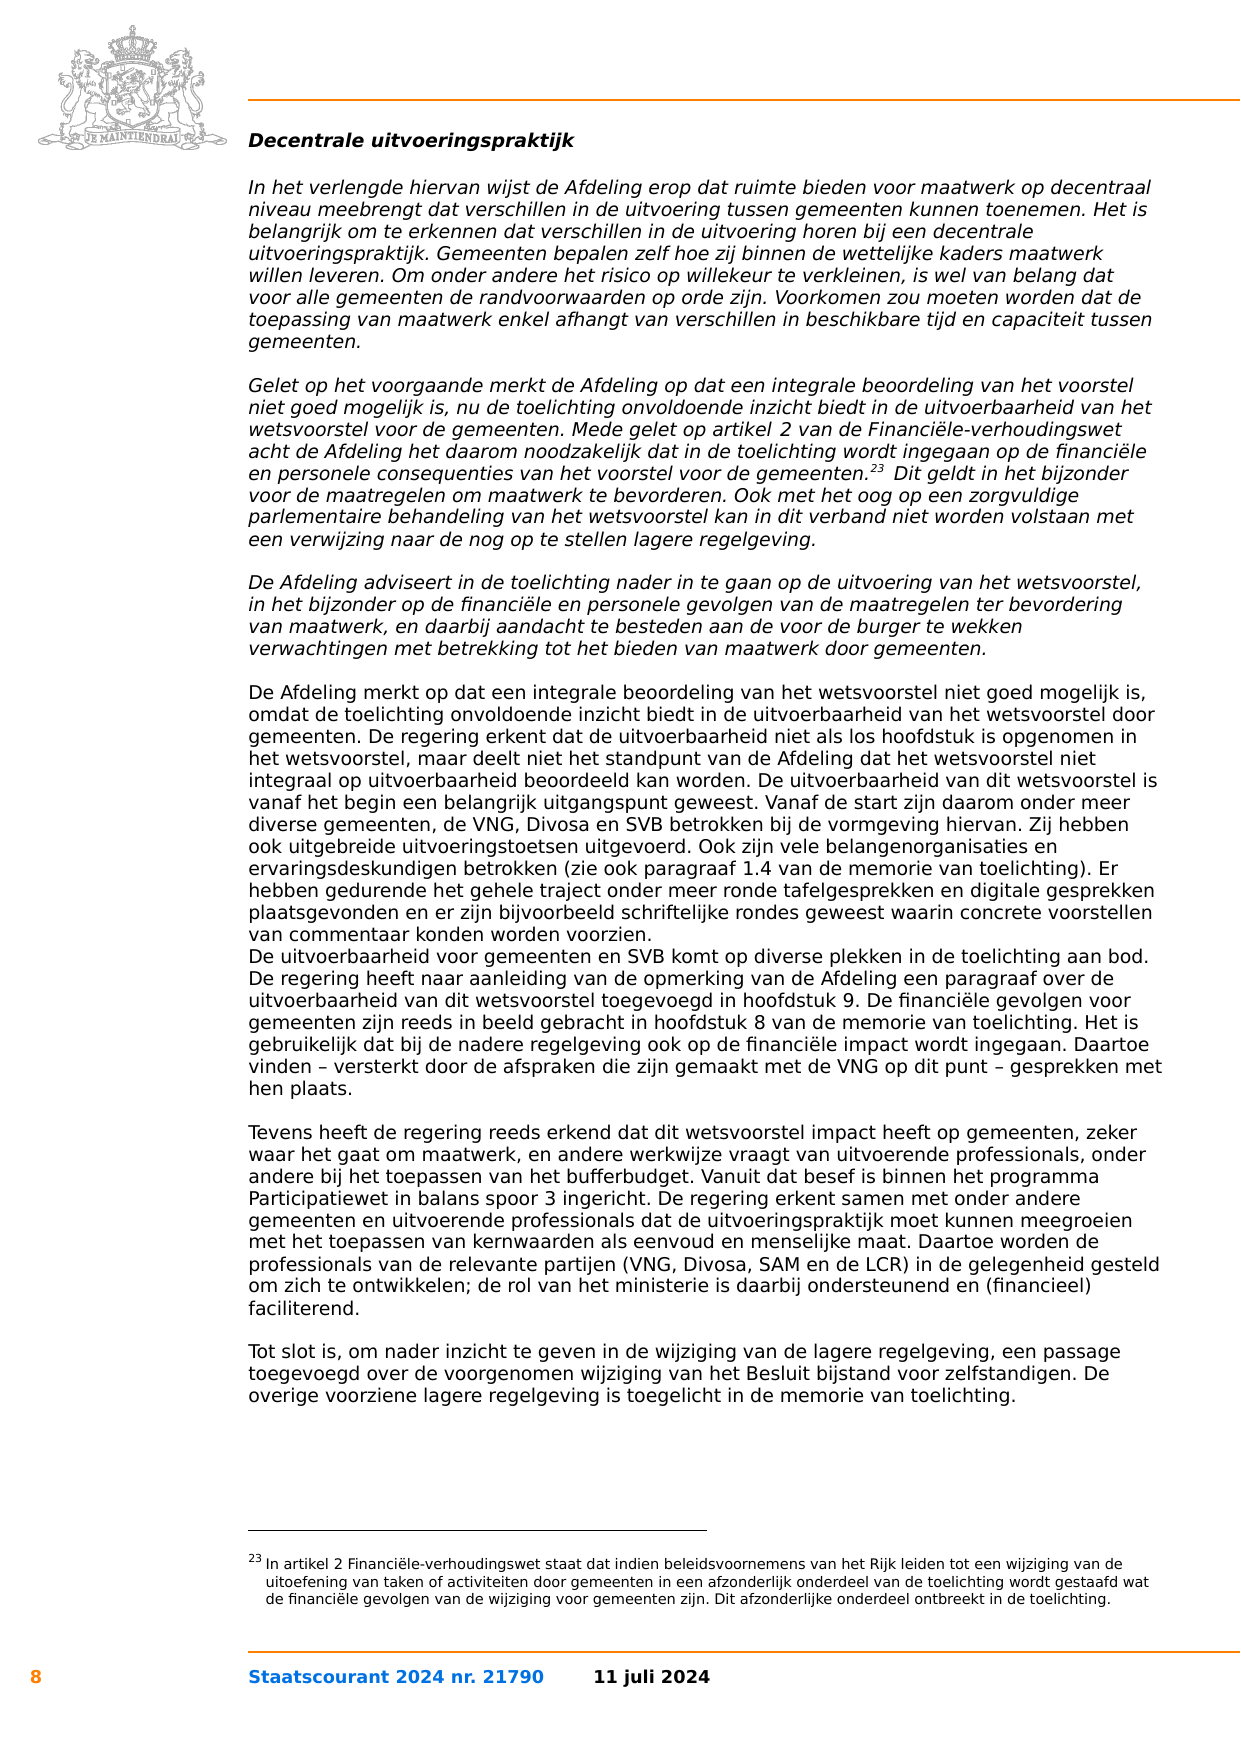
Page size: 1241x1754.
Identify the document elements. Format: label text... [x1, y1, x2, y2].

text In artikel 2 Financiële-verhoudingswet staat dat indien beleidsvoornemens van het Rijk leiden tot een wijziging van de uitoefening van taken of activiteiten door gemeenten in een afzonderlijk onderdeel van de toelichting wordt gestaafd wat de financiële gevolgen van de wijziging voor gemeenten zijn. Dit afzonderlijke onderdeel ontbreekt in de toelichting. [248, 1552, 1163, 1608]
text Gelet op het voorgaande merkt de Afdeling op dat een integrale beoordeling van het voorstel niet goed mogelijk is, nu de toelichting onvoldoende inzicht biedt in de uitvoerbaarheid van het wetsvoorstel voor de gemeenten. Mede gelet op artikel 2 van de Financiële-verhoudingswet acht de Afdeling het daarom noodzakelijk dat in de toelichting wordt ingegaan op de financiële en personele consequenties van het voorstel voor de gemeenten. Dit geldt in het bijzonder voor de maatregelen om maatwerk te bevorderen. Ook met het oog op een zorgvuldige parlementaire behandeling van het wetsvoorstel kan in dit verband niet worden volstaan met een verwijzing naar de nog op te stellen lagere regelgeving. [248, 374, 1163, 550]
text Tot slot is, om nader inzicht te geven in de wijziging van de lagere regelgeving, een passage toegevoegd over de voorgenomen wijziging van het Besluit bijstand voor zelfstandigen. De overige voorziene lagere regelgeving is toegelicht in de memorie van toelichting. [248, 1341, 1163, 1407]
text De Afdeling merkt op dat een integrale beoordeling van het wetsvoorstel niet goed mogelijk is, omdat de toelichting onvoldoende inzicht biedt in de uitvoerbaarheid van het wetsvoorstel door gemeenten. De regering erkent dat de uitvoerbaarheid niet als los hoofdstuk is opgenomen in het wetsvoorstel, maar deelt niet het standpunt van de Afdeling dat het wetsvoorstel niet integraal op uitvoerbaarheid beoordeeld kan worden. De uitvoerbaarheid van dit wetsvoorstel is vanaf het begin een belangrijk uitgangspunt geweest. Vanaf de start zijn daarom onder meer diverse gemeenten, de VNG, Divosa en SVB betrokken bij de vormgeving hiervan. Zij hebben ook uitgebreide uitvoeringstoetsen uitgevoerd. Ook zijn vele belangenorganisaties en ervaringsdeskundigen betrokken (zie ook paragraaf 1.4 van de memorie van toelichting). Er hebben gedurende het gehele traject onder meer ronde tafelgesprekken en digitale gesprekken plaatsgevonden en er zijn bijvoorbeeld schriftelijke rondes geweest waarin concrete voorstellen van commentaar konden worden voorzien. [248, 682, 1163, 946]
text De Afdeling adviseert in de toelichting nader in te gaan op de uitvoering van het wetsvoorstel, in het bijzonder op de financiële en personele gevolgen van de maatregelen ter bevordering van maatwerk, en daarbij aandacht te besteden aan de voor de burger te wekken verwachtingen met betrekking tot het bieden van maatwerk door gemeenten. [248, 572, 1163, 660]
text In het verlengde hiervan wijst de Afdeling erop dat ruimte bieden voor maatwerk op decentraal niveau meebrengt dat verschillen in de uitvoering tussen gemeenten kunnen toenemen. Het is belangrijk om te erkennen dat verschillen in de uitvoering horen bij een decentrale uitvoeringspraktijk. Gemeenten bepalen zelf hoe zij binnen de wettelijke kaders maatwerk willen leveren. Om onder andere het risico op willekeur te verkleinen, is wel van belang dat voor alle gemeenten de randvoorwaarden op orde zijn. Voorkomen zou moeten worden dat de toepassing van maatwerk enkel afhangt van verschillen in beschikbare tijd en capaciteit tussen gemeenten. [248, 177, 1163, 353]
subtitle Decentrale uitvoeringspraktijk [248, 130, 1163, 152]
text De uitvoerbaarheid voor gemeenten en SVB komt op diverse plekken in de toelichting aan bod. De regering heeft naar aanleiding van de opmerking van de Afdeling een paragraaf over de uitvoerbaarheid van dit wetsvoorstel toegevoegd in hoofdstuk 9. De financiële gevolgen voor gemeenten zijn reeds in beeld gebracht in hoofdstuk 8 van de memorie van toelichting. Het is gebruikelijk dat bij de nadere regelgeving ook op de financiële impact wordt ingegaan. Daartoe vinden – versterkt door de afspraken die zijn gemaakt met de VNG op dit punt – gesprekken met hen plaats. [248, 946, 1163, 1100]
text Tevens heeft de regering reeds erkend dat dit wetsvoorstel impact heeft op gemeenten, zeker waar het gaat om maatwerk, en andere werkwijze vraagt van uitvoerende professionals, onder andere bij het toepassen van het bufferbudget. Vanuit dat besef is binnen het programma Participatiewet in balans spoor 3 ingericht. De regering erkent samen met onder andere gemeenten en uitvoerende professionals dat de uitvoeringspraktijk moet kunnen meegroeien met het toepassen van kernwaarden als eenvoud en menselijke maat. Daartoe worden de professionals van de relevante partijen (VNG, Divosa, SAM en de LCR) in de gelegenheid gesteld om zich te ontwikkelen; de rol van het ministerie is daarbij ondersteunend en (financieel) faciliterend. [248, 1122, 1163, 1319]
picture [38, 25, 227, 150]
